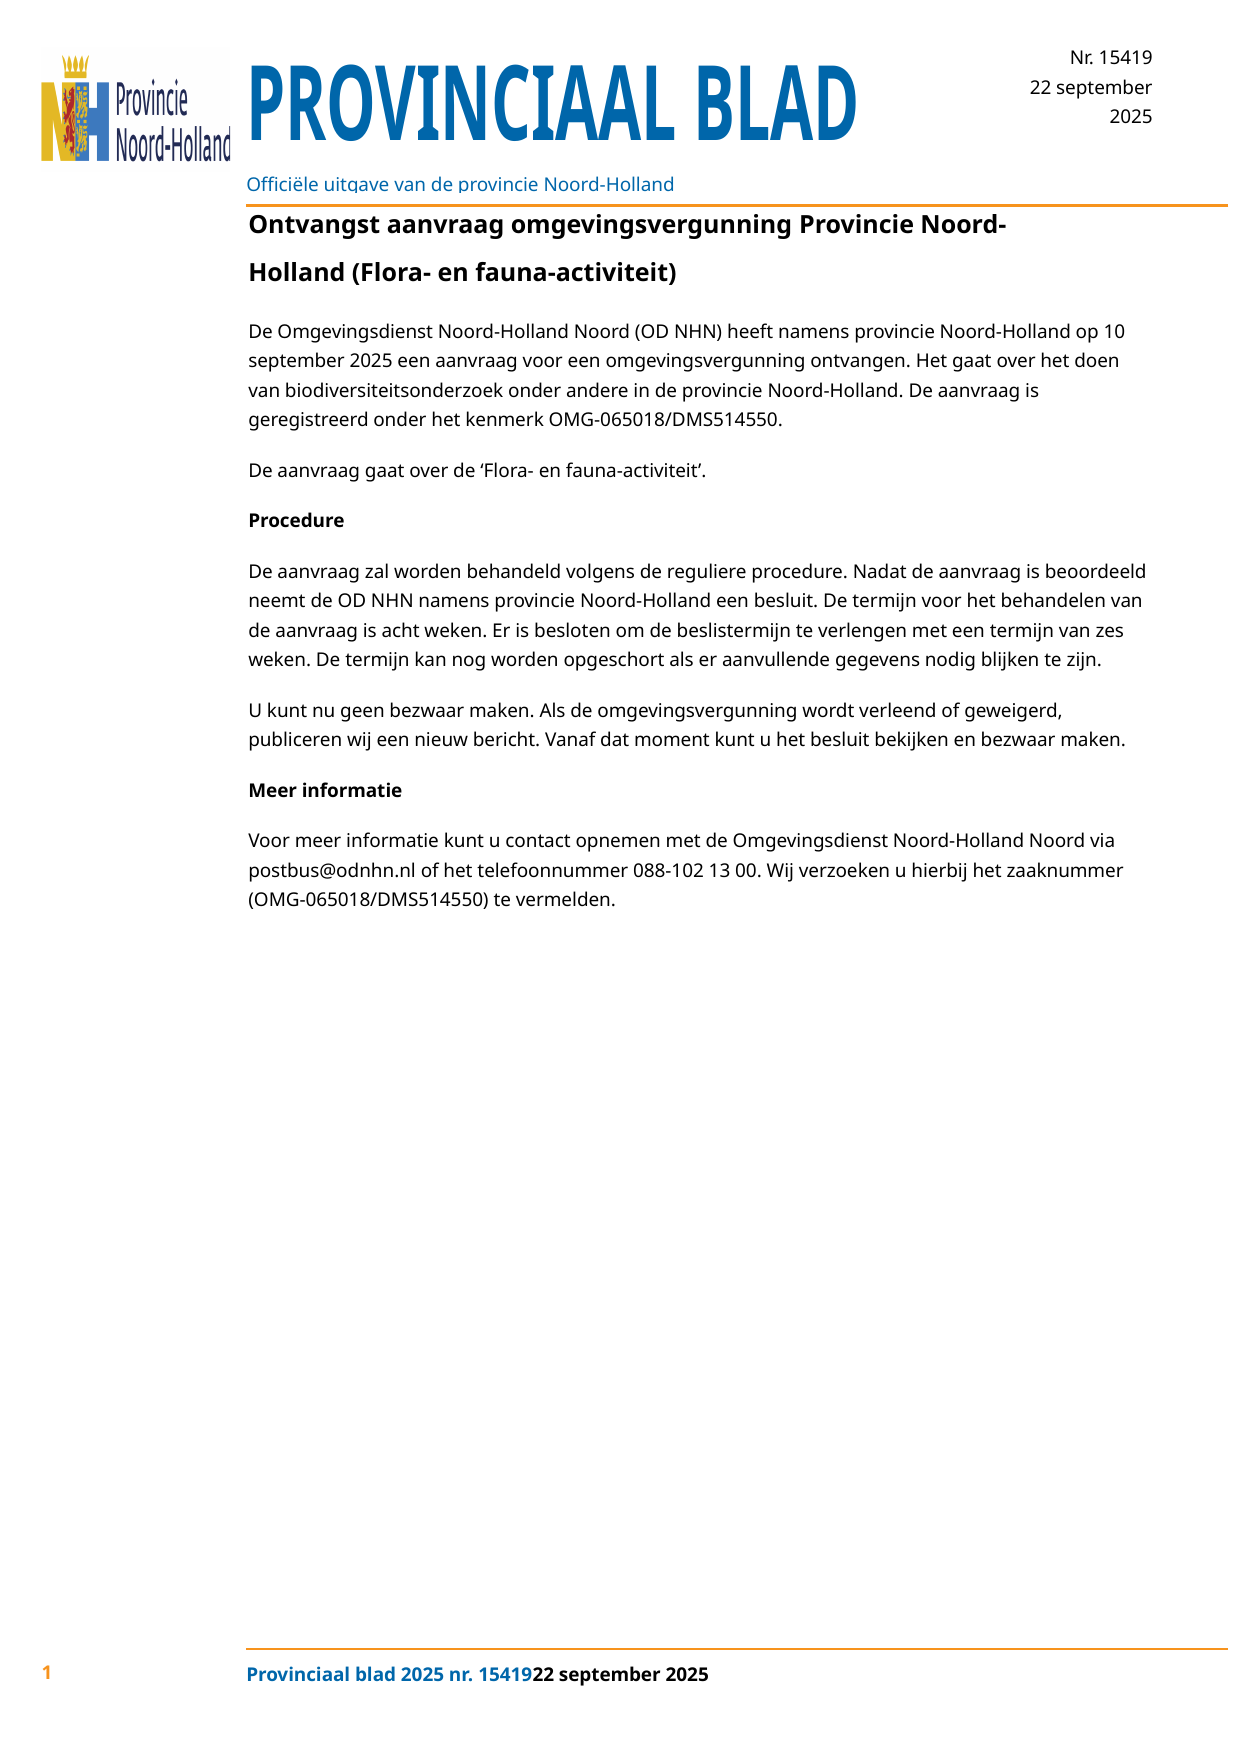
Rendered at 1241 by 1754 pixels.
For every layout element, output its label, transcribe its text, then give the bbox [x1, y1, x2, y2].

text De Omgevingsdienst Noord-Holland Noord (OD NHN) heeft namens provincie Noord-Holland op 10 september 2025 een aanvraag voor een omgevingsvergunning ontvangen. Het gaat over het doen van biodiversiteitsonderzoek onder andere in de provincie Noord-Holland. De aanvraag is geregistreerd onder het kenmerk OMG-065018/DMS514550. [248, 318, 1152, 432]
text Procedure [248, 507, 1152, 533]
text De aanvraag zal worden behandeld volgens de reguliere procedure. Nadat de aanvraag is beoordeeld neemt de OD NHN namens provincie Noord-Holland een besluit. De termijn voor het behandelen van de aanvraag is acht weken. Er is besloten om de beslistermijn te verlengen met een termijn van zes weken. De termijn kan nog worden opgeschort als er aanvullende gegevens nodig blijken te zijn. [248, 558, 1152, 672]
text U kunt nu geen bezwaar maken. Als de omgevingsvergunning wordt verleend of geweigerd, publiceren wij een nieuw bericht. Vanaf dat moment kunt u het besluit bekijken en bezwaar maken. [248, 697, 1152, 752]
text Ontvangst aanvraag omgevingsvergunning Provincie Noord-Holland (Flora- en fauna-activiteit) [248, 207, 1152, 288]
text Voor meer informatie kunt u contact opnemen met de Omgevingsdienst Noord-Holland Noord via postbus@odnhn.nl of het telefoonnummer 088-102 13 00. Wij verzoeken u hierbij het zaaknummer (OMG-065018/DMS514550) te vermelden. [248, 827, 1152, 912]
picture [41, 47, 231, 172]
text Meer informatie [248, 777, 1152, 803]
text De aanvraag gaat over de ‘Flora- en fauna-activiteit’. [248, 457, 1152, 483]
